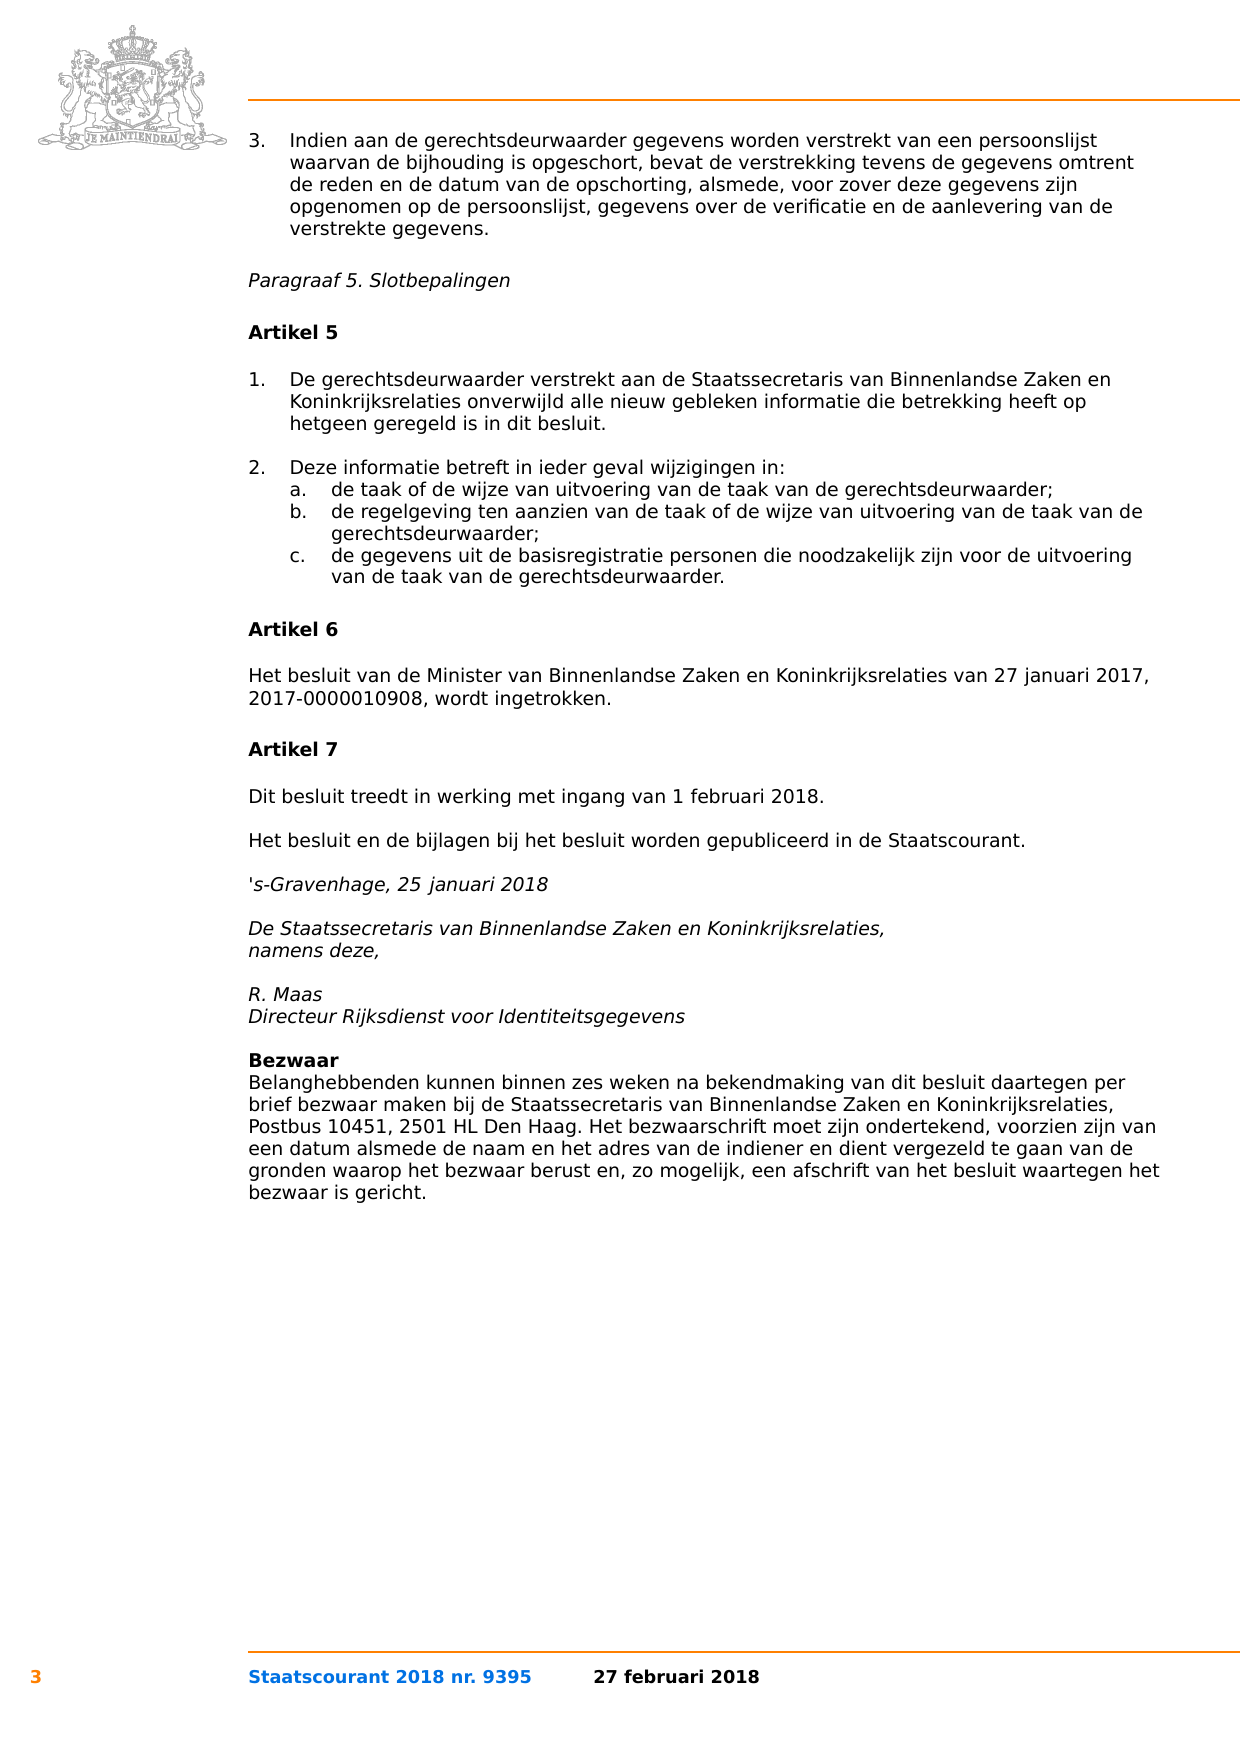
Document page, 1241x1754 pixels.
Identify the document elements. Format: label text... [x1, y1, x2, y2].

subtitle Paragraaf 5. Slotbepalingen [248, 270, 1163, 292]
text 3. Indien aan de gerechtsdeurwaarder gegevens worden verstrekt van een persoonslijst waarvan de bijhouding is opgeschort, bevat de verstrekking tevens de gegevens omtrent de reden en de datum van de opschorting, alsmede, voor zover deze gegevens zijn opgenomen op de persoonslijst, gegevens over de verificatie en de aanlevering van de verstrekte gegevens. [248, 130, 1163, 240]
text c. de gegevens uit de basisregistratie personen die noodzakelijk zijn voor de uitvoering van de taak van de gerechtsdeurwaarder. [289, 544, 1163, 588]
text Bezwaar [248, 1050, 1163, 1072]
text Belanghebbenden kunnen binnen zes weken na bekendmaking van dit besluit daartegen per brief bezwaar maken bij de Staatssecretaris van Binnenlandse Zaken en Koninkrijksrelaties, Postbus 10451, 2501 HL Den Haag. Het bezwaarschrift moet zijn ondertekend, voorzien zijn van een datum alsmede de naam en het adres van de indiener en dient vergezeld te gaan van de gronden waarop het bezwaar berust en, zo mogelijk, een afschrift van het besluit waartegen het bezwaar is gericht. [248, 1072, 1163, 1203]
text Het besluit van de Minister van Binnenlandse Zaken en Koninkrijksrelaties van 27 januari 2017, 2017-0000010908, wordt ingetrokken. [248, 665, 1163, 709]
picture [38, 25, 227, 150]
text Dit besluit treedt in werking met ingang van 1 februari 2018. [248, 786, 1163, 808]
text a. de taak of de wijze van uitvoering van de taak van de gerechtsdeurwaarder; [289, 478, 1163, 501]
text De Staatssecretaris van Binnenlandse Zaken en Koninkrijksrelaties, namens deze, R. Maas Directeur Rijksdienst voor Identiteitsgegevens [248, 918, 1163, 1028]
subtitle Artikel 7 [248, 739, 1163, 761]
subtitle Artikel 6 [248, 618, 1163, 640]
subtitle Artikel 5 [248, 322, 1163, 344]
text Het besluit en de bijlagen bij het besluit worden gepubliceerd in de Staatscourant. [248, 830, 1163, 852]
text 2. Deze informatie betreft in ieder geval wijzigingen in: [248, 457, 1163, 478]
text b. de regelgeving ten aanzien van de taak of de wijze van uitvoering van de taak van de gerechtsdeurwaarder; [289, 501, 1163, 544]
text 1. De gerechtsdeurwaarder verstrekt aan de Staatssecretaris van Binnenlandse Zaken en Koninkrijksrelaties onverwijld alle nieuw gebleken informatie die betrekking heeft op hetgeen geregeld is in dit besluit. [248, 369, 1163, 435]
text 's-Gravenhage, 25 januari 2018 [248, 874, 1163, 896]
